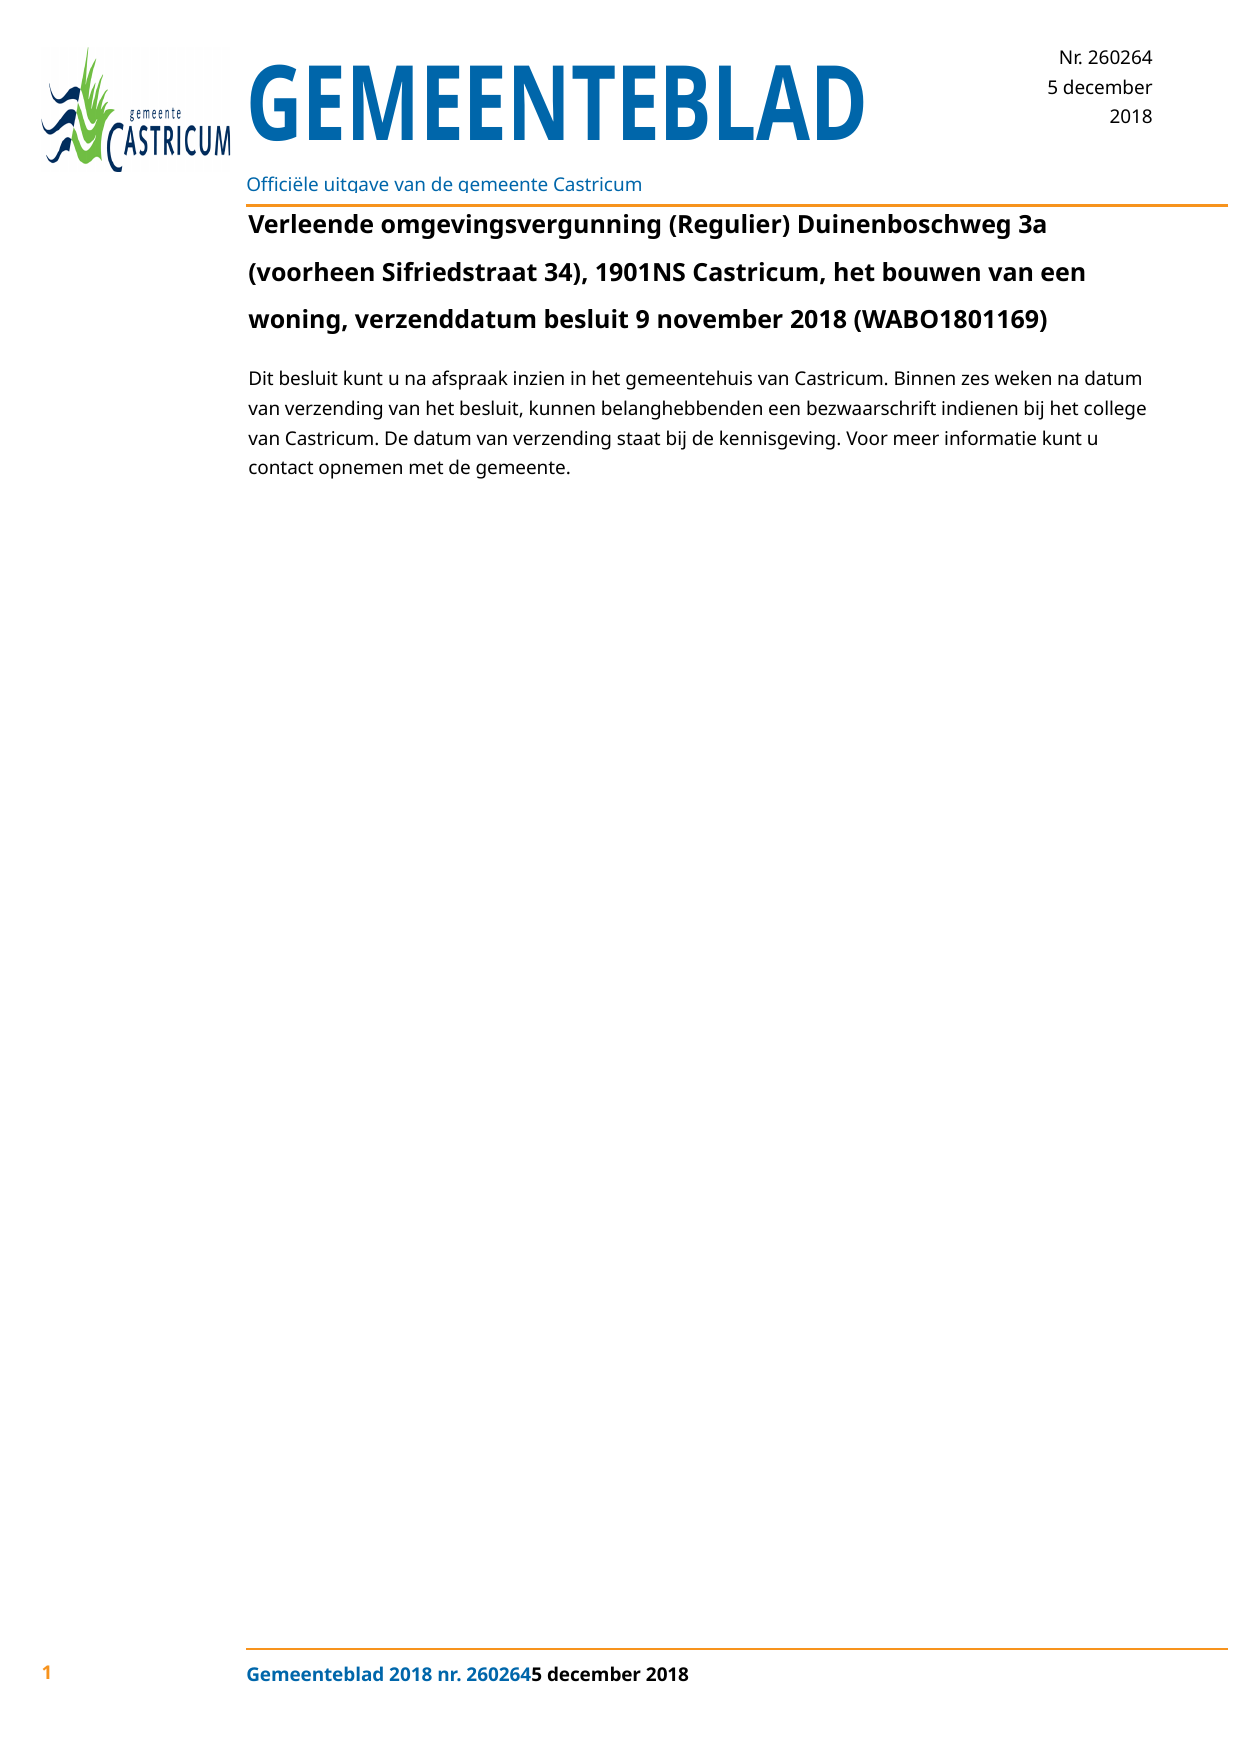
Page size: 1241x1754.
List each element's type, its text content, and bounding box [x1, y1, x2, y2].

picture [41, 47, 231, 172]
text Verleende omgevingsvergunning (Regulier) Duinenboschweg 3a (voorheen Sifriedstraat 34), 1901NS Castricum, het bouwen van een woning, verzenddatum besluit 9 november 2018 (WABO1801169) [248, 207, 1152, 336]
text Dit besluit kunt u na afspraak inzien in het gemeentehuis van Castricum. Binnen zes weken na datum van verzending van het besluit, kunnen belanghebbenden een bezwaarschrift indienen bij het college van Castricum. De datum van verzending staat bij de kennisgeving. Voor meer informatie kunt u contact opnemen met de gemeente. [248, 366, 1152, 480]
